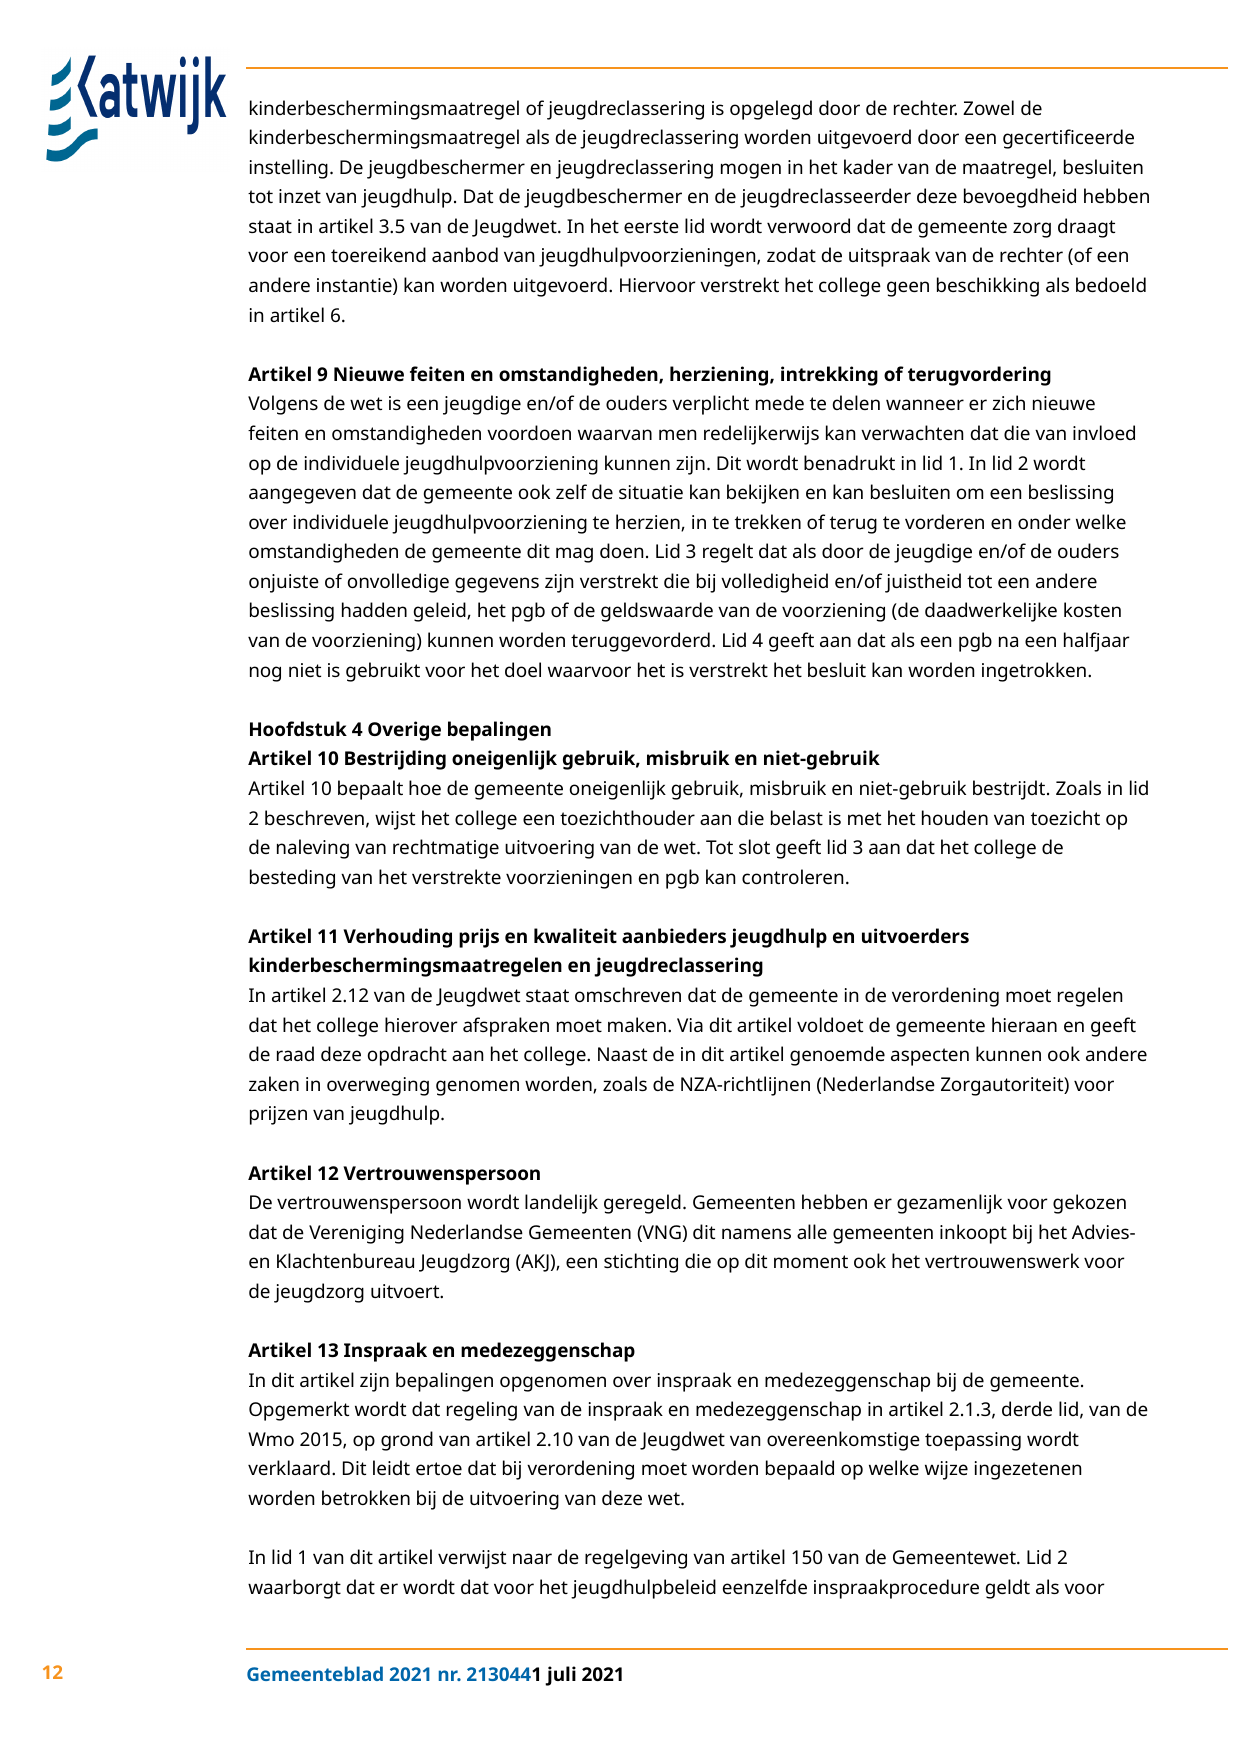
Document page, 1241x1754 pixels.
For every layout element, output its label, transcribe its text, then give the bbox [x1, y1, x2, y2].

text Artikel 10 bepaalt hoe de gemeente oneigenlijk gebruik, misbruik en niet-gebruik bestrijdt. Zoals in lid 2 beschreven, wijst het college een toezichthouder aan die belast is met het houden van toezicht op de naleving van rechtmatige uitvoering van de wet. Tot slot geeft lid 3 aan dat het college de besteding van het verstrekte voorzieningen en pgb kan controleren. [248, 775, 1152, 890]
text Artikel 13 Inspraak en medezeggenschap [248, 1337, 1152, 1363]
text Artikel 11 Verhouding prijs en kwaliteit aanbieders jeugdhulp en uitvoerders kinderbeschermingsmaatregelen en jeugdreclassering [248, 923, 1152, 978]
text Volgens de wet is een jeugdige en/of de ouders verplicht mede te delen wanneer er zich nieuwe feiten en omstandigheden voordoen waarvan men redelijkerwijs kan verwachten dat die van invloed op de individuele jeugdhulpvoorziening kunnen zijn. Dit wordt benadrukt in lid 1. In lid 2 wordt aangegeven dat de gemeente ook zelf de situatie kan bekijken en kan besluiten om een beslissing over individuele jeugdhulpvoorziening te herzien, in te trekken of terug te vorderen en onder welke omstandigheden de gemeente dit mag doen. Lid 3 regelt dat als door de jeugdige en/of de ouders onjuiste of onvolledige gegevens zijn verstrekt die bij volledigheid en/of juistheid tot een andere beslissing hadden geleid, het pgb of de geldswaarde van de voorziening (de daadwerkelijke kosten van de voorziening) kunnen worden teruggevorderd. Lid 4 geeft aan dat als een pgb na een halfjaar nog niet is gebruikt voor het doel waarvoor het is verstrekt het besluit kan worden ingetrokken. [248, 391, 1152, 683]
text Artikel 12 Vertrouwenspersoon [248, 1160, 1152, 1186]
text Hoofdstuk 4 Overige bepalingen [248, 716, 1152, 742]
text De vertrouwenspersoon wordt landelijk geregeld. Gemeenten hebben er gezamenlijk voor gekozen dat de Vereniging Nederlandse Gemeenten (VNG) dit namens alle gemeenten inkoopt bij het Advies- en Klachtenbureau Jeugdzorg (AKJ), een stichting die op dit moment ook het vertrouwenswerk voor de jeugdzorg uitvoert. [248, 1189, 1152, 1304]
text Artikel 9 Nieuwe feiten en omstandigheden, herziening, intrekking of terugvordering [248, 361, 1152, 387]
text In artikel 2.12 van de Jeugdwet staat omschreven dat de gemeente in de verordening moet regelen dat het college hierover afspraken moet maken. Via dit artikel voldoet de gemeente hieraan en geeft de raad deze opdracht aan het college. Naast de in dit artikel genoemde aspecten kunnen ook andere zaken in overweging genomen worden, zoals de NZA-richtlijnen (Nederlandse Zorgautoriteit) voor prijzen van jeugdhulp. [248, 982, 1152, 1126]
picture [41, 47, 231, 172]
text In lid 1 van dit artikel verwijst naar de regelgeving van artikel 150 van de Gemeentewet. Lid 2 waarborgt dat er wordt dat voor het jeugdhulpbeleid eenzelfde inspraakprocedure geldt als voor [248, 1544, 1152, 1600]
text In dit artikel zijn bepalingen opgenomen over inspraak en medezeggenschap bij de gemeente. Opgemerkt wordt dat regeling van de inspraak en medezeggenschap in artikel 2.1.3, derde lid, van de Wmo 2015, op grond van artikel 2.10 van de Jeugdwet van overeenkomstige toepassing wordt verklaard. Dit leidt ertoe dat bij verordening moet worden bepaald op welke wijze ingezetenen worden betrokken bij de uitvoering van deze wet. [248, 1367, 1152, 1511]
text kinderbeschermingsmaatregel of jeugdreclassering is opgelegd door de rechter. Zowel de kinderbeschermingsmaatregel als de jeugdreclassering worden uitgevoerd door een gecertificeerde instelling. De jeugdbeschermer en jeugdreclassering mogen in het kader van de maatregel, besluiten tot inzet van jeugdhulp. Dat de jeugdbeschermer en de jeugdreclasseerder deze bevoegdheid hebben staat in artikel 3.5 van de Jeugdwet. In het eerste lid wordt verwoord dat de gemeente zorg draagt voor een toereikend aanbod van jeugdhulpvoorzieningen, zodat de uitspraak van de rechter (of een andere instantie) kan worden uitgevoerd. Hiervoor verstrekt het college geen beschikking als bedoeld in artikel 6. [248, 95, 1152, 328]
text Artikel 10 Bestrijding oneigenlijk gebruik, misbruik en niet-gebruik [248, 746, 1152, 771]
